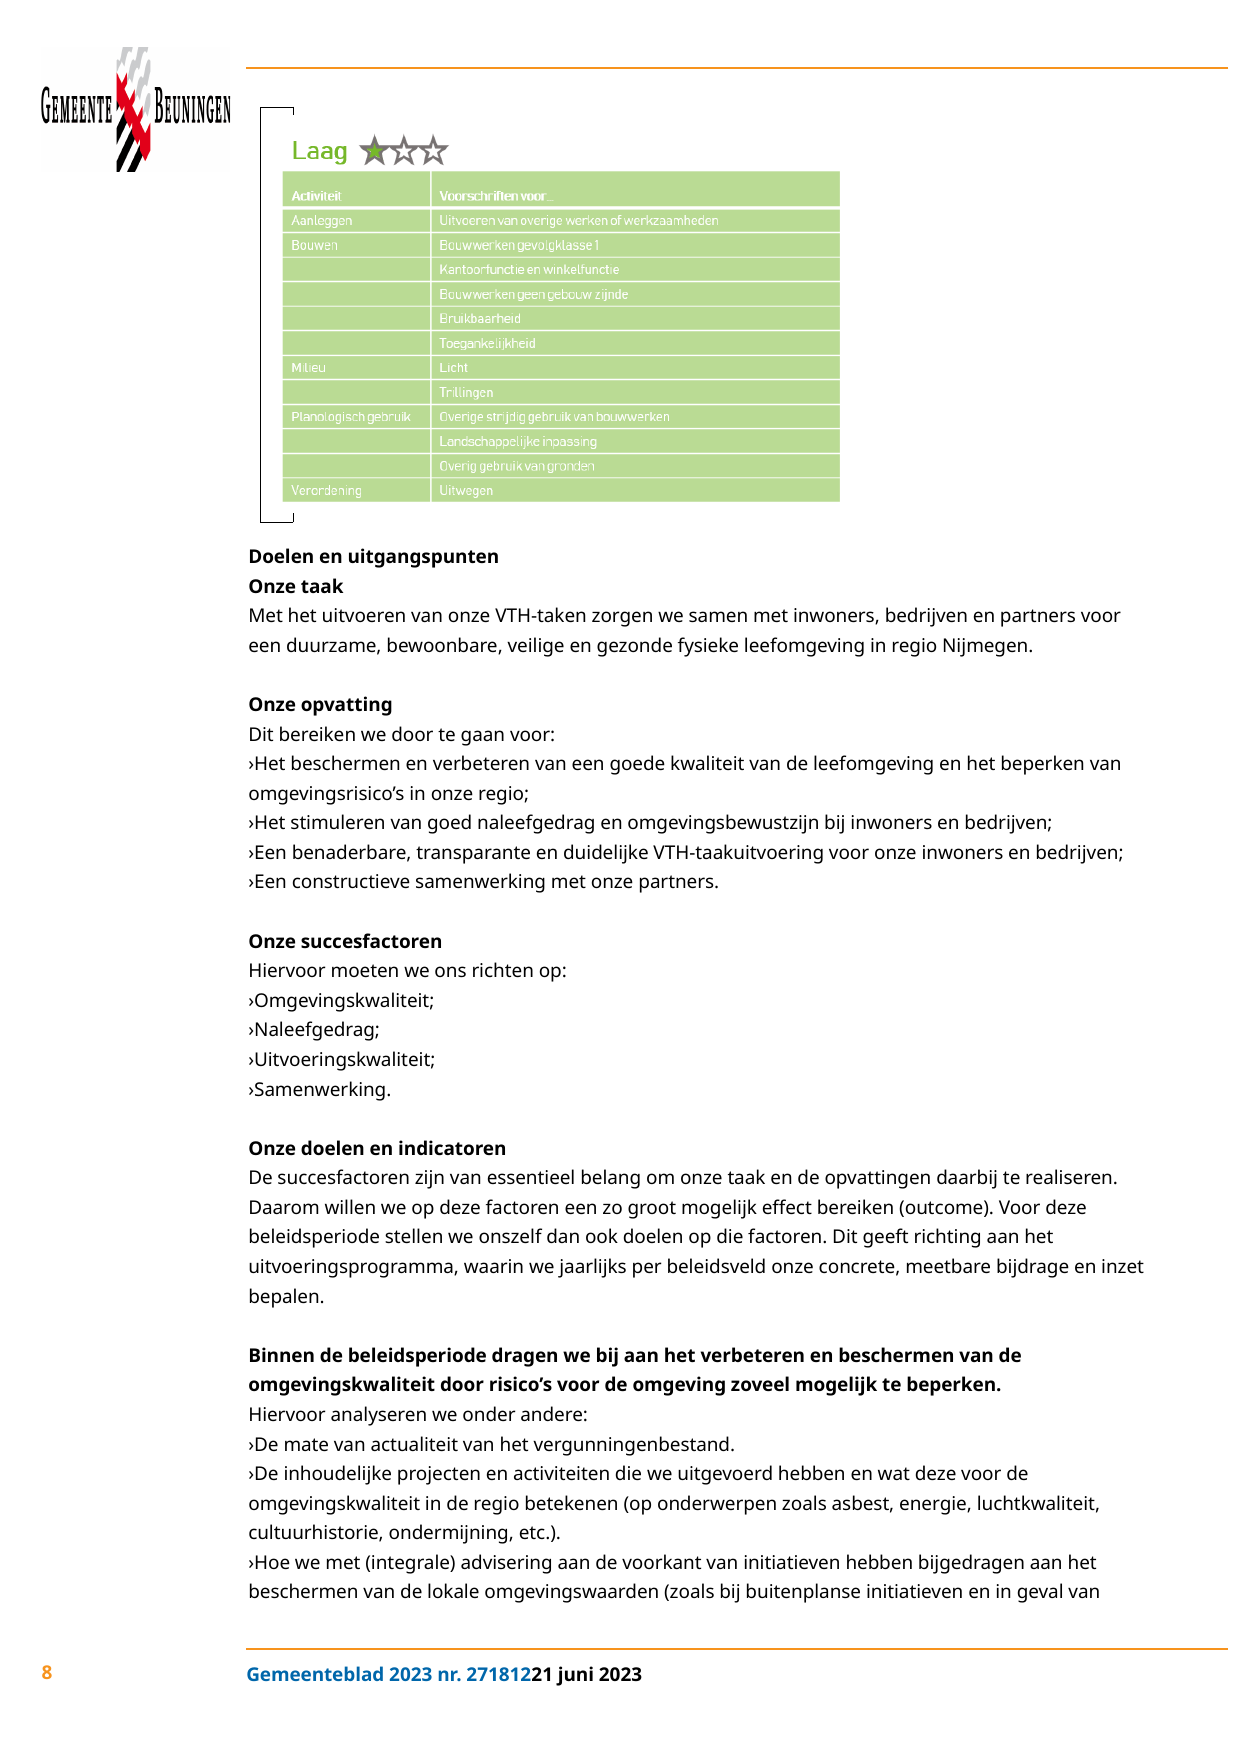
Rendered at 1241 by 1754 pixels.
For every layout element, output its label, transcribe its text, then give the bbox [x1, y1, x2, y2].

text ›Hoe we met (integrale) advisering aan de voorkant van initiatieven hebben bijgedragen aan het beschermen van de lokale omgevingswaarden (zoals bij buitenplanse initiatieven en in geval van [248, 1549, 1152, 1604]
text Binnen de beleidsperiode dragen we bij aan het verbeteren en beschermen van de omgevingskwaliteit door risico’s voor de omgeving zoveel mogelijk te beperken. [248, 1342, 1152, 1397]
text Hiervoor analyseren we onder andere: [248, 1401, 1152, 1427]
text De succesfactoren zijn van essentieel belang om onze taak en de opvattingen daarbij te realiseren. Daarom willen we op deze factoren een zo groot mogelijk effect bereiken (outcome). Voor deze beleidsperiode stellen we onszelf dan ook doelen op die factoren. Dit geeft richting aan het uitvoeringsprogramma, waarin we jaarlijks per beleidsveld onze concrete, meetbare bijdrage en inzet bepalen. [248, 1164, 1152, 1309]
text Doelen en uitgangspunten [248, 543, 1152, 569]
text ›Omgevingskwaliteit; [248, 987, 1152, 1013]
text ›De inhoudelijke projecten en activiteiten die we uitgevoerd hebben en wat deze voor de [248, 1460, 1152, 1486]
text ›Uitvoeringskwaliteit; [248, 1046, 1152, 1072]
text ›Naleefgedrag; [248, 1017, 1152, 1042]
text omgevingskwaliteit in de regio betekenen (op onderwerpen zoals asbest, energie, luchtkwaliteit, cultuurhistorie, ondermijning, etc.). [248, 1490, 1152, 1545]
text Onze succesfactoren [248, 928, 1152, 954]
text Hiervoor moeten we ons richten op: [248, 957, 1152, 983]
text ›Het stimuleren van goed naleefgedrag en omgevingsbewustzijn bij inwoners en bedrijven; [248, 809, 1152, 835]
text Onze opvatting [248, 691, 1152, 717]
text ›Een constructieve samenwerking met onze partners. [248, 869, 1152, 894]
picture [41, 47, 231, 172]
text Dit bereiken we door te gaan voor: [248, 721, 1152, 747]
text ›De mate van actualiteit van het vergunningenbestand. [248, 1431, 1152, 1457]
text Onze taak [248, 573, 1152, 599]
text ›Samenwerking. [248, 1076, 1152, 1102]
text ›Het beschermen en verbeteren van een goede kwaliteit van de leefomgeving en het beperken van omgevingsrisico’s in onze regio; [248, 750, 1152, 806]
text Met het uitvoeren van onze VTH-taken zorgen we samen met inwoners, bedrijven en partners voor een duurzame, bewoonbare, veilige en gezonde fysieke leefomgeving in regio Nijmegen. [248, 602, 1152, 658]
text Onze doelen en indicatoren [248, 1135, 1152, 1161]
picture [268, 115, 860, 513]
text ›Een benaderbare, transparante en duidelijke VTH-taakuitvoering voor onze inwoners en bedrijven; [248, 839, 1152, 865]
